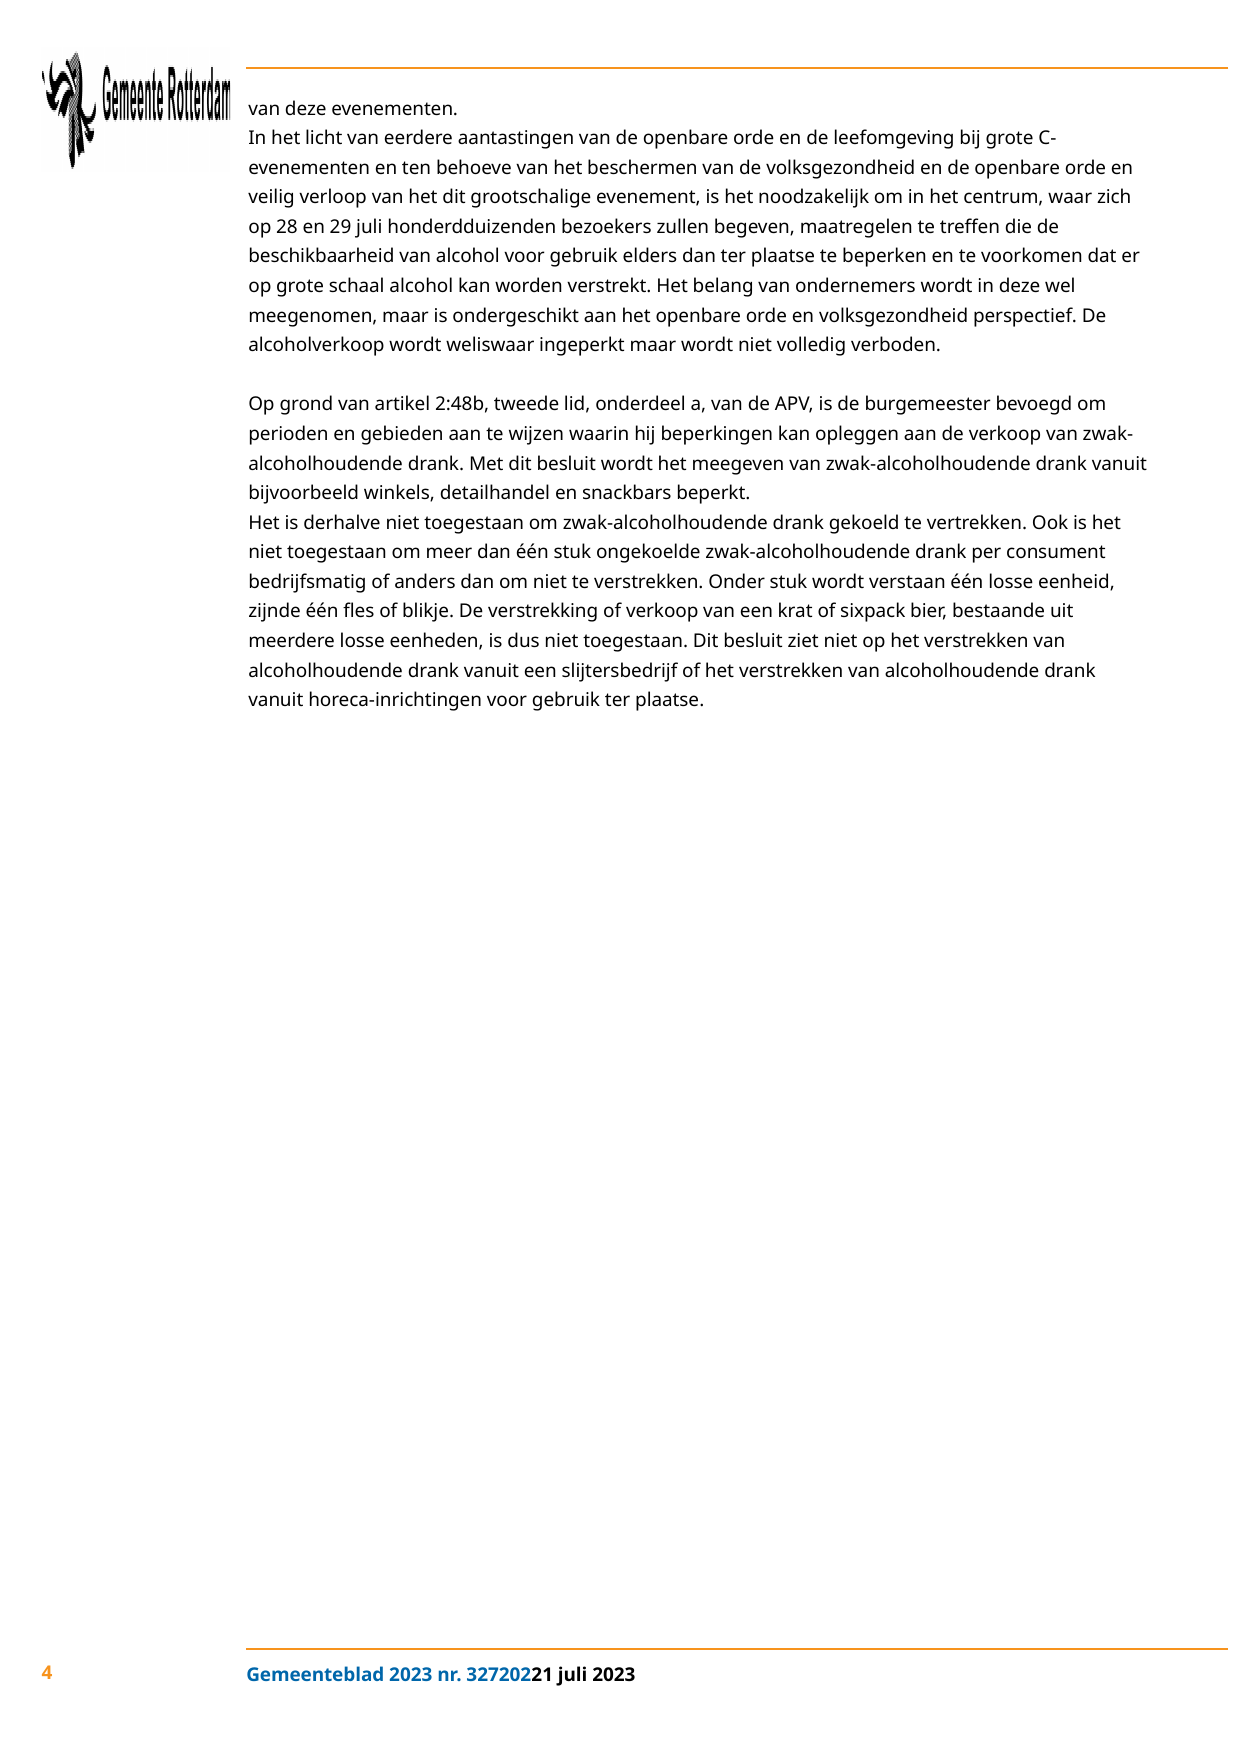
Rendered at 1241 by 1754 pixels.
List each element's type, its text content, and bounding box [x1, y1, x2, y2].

text In het licht van eerdere aantastingen van de openbare orde en de leefomgeving bij grote C-evenementen en ten behoeve van het beschermen van de volksgezondheid en de openbare orde en veilig verloop van het dit grootschalige evenement, is het noodzakelijk om in het centrum, waar zich op 28 en 29 juli honderdduizenden bezoekers zullen begeven, maatregelen te treffen die de beschikbaarheid van alcohol voor gebruik elders dan ter plaatse te beperken en te voorkomen dat er op grote schaal alcohol kan worden verstrekt. Het belang van ondernemers wordt in deze wel meegenomen, maar is ondergeschikt aan het openbare orde en volksgezondheid perspectief. De alcoholverkoop wordt weliswaar ingeperkt maar wordt niet volledig verboden. [248, 124, 1152, 357]
picture [41, 47, 231, 172]
text Op grond van artikel 2:48b, tweede lid, onderdeel a, van de APV, is de burgemeester bevoegd om perioden en gebieden aan te wijzen waarin hij beperkingen kan opleggen aan de verkoop van zwak- alcoholhoudende drank. Met dit besluit wordt het meegeven van zwak-alcoholhoudende drank vanuit bijvoorbeeld winkels, detailhandel en snackbars beperkt. [248, 391, 1152, 505]
text Het is derhalve niet toegestaan om zwak-alcoholhoudende drank gekoeld te vertrekken. Ook is het niet toegestaan om meer dan één stuk ongekoelde zwak-alcoholhoudende drank per consument bedrijfsmatig of anders dan om niet te verstrekken. Onder stuk wordt verstaan één losse eenheid, zijnde één fles of blikje. De verstrekking of verkoop van een krat of sixpack bier, bestaande uit meerdere losse eenheden, is dus niet toegestaan. Dit besluit ziet niet op het verstrekken van alcoholhoudende drank vanuit een slijtersbedrijf of het verstrekken van alcoholhoudende drank vanuit horeca-inrichtingen voor gebruik ter plaatse. [248, 509, 1152, 712]
text van deze evenementen. [248, 95, 1152, 121]
